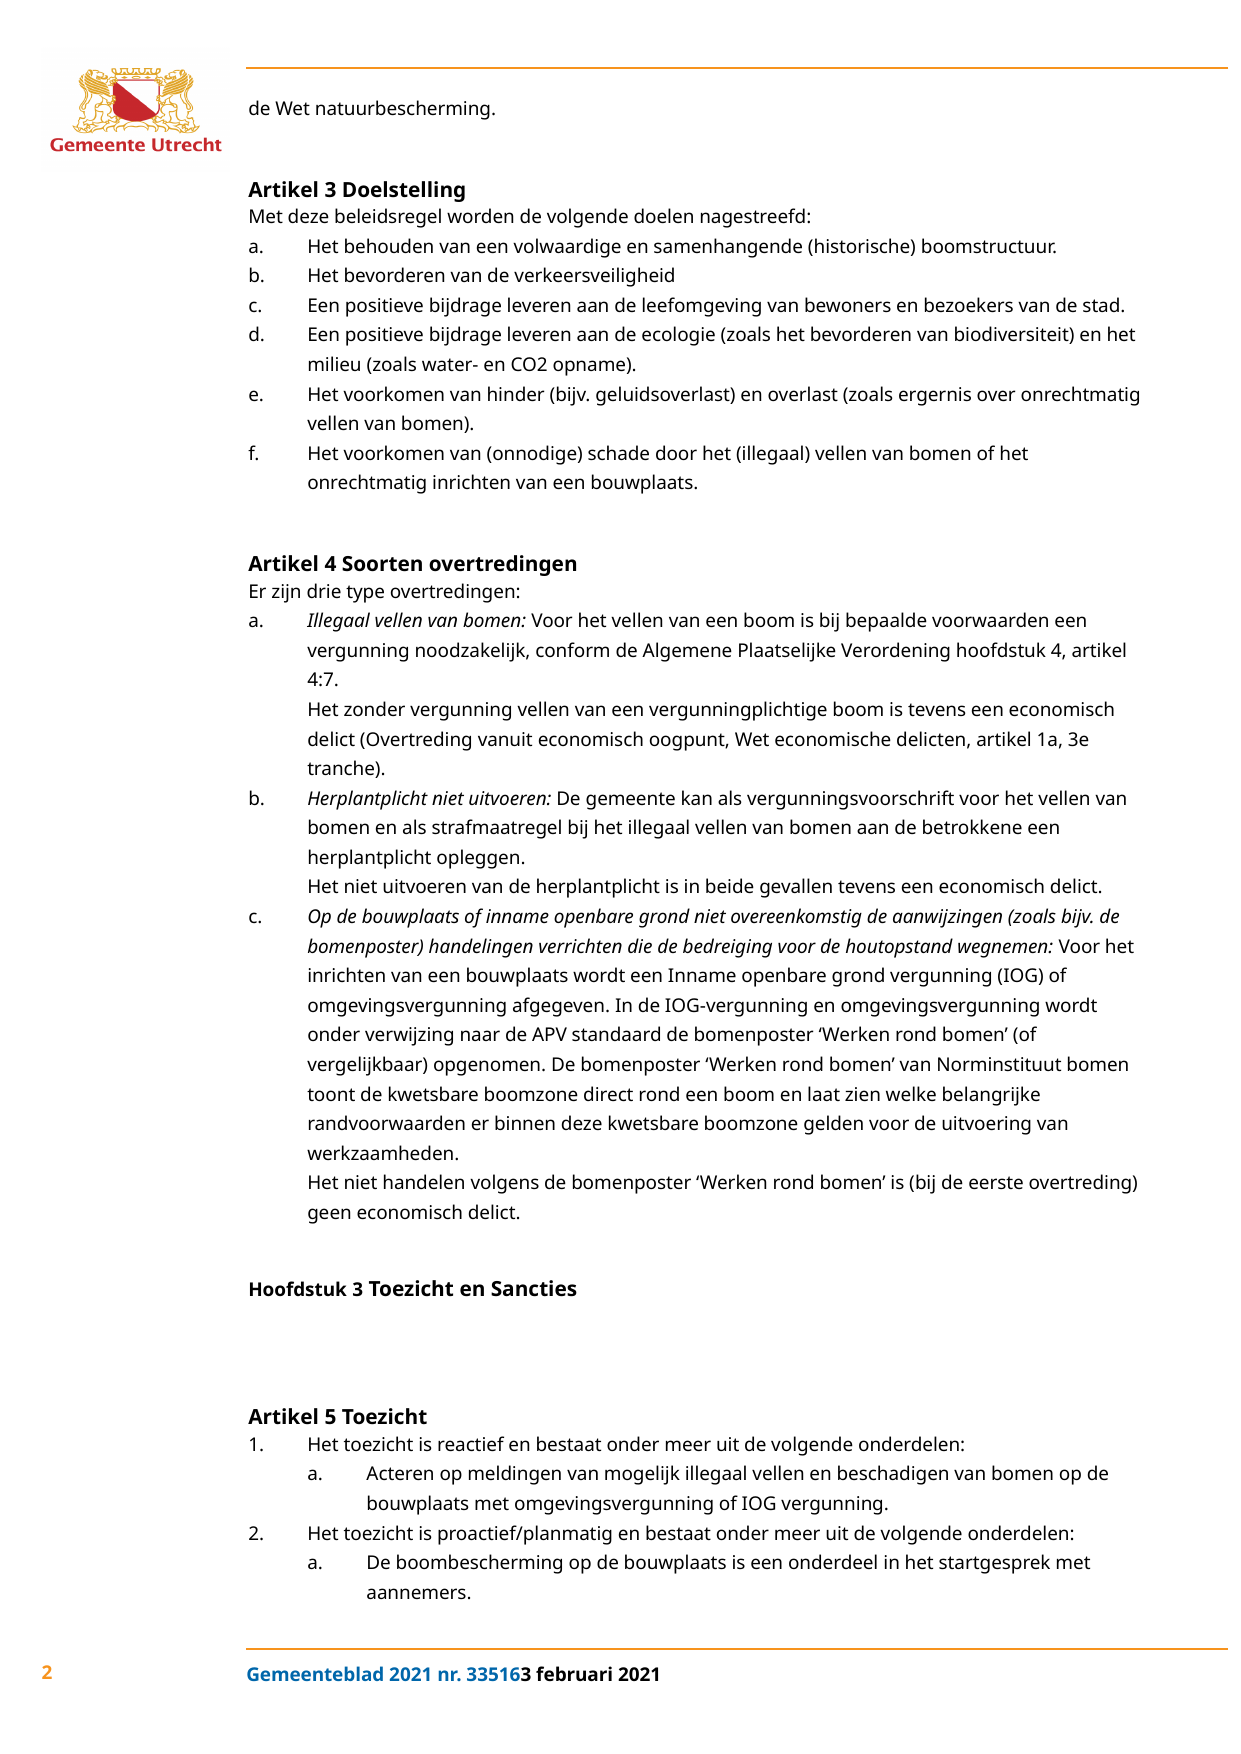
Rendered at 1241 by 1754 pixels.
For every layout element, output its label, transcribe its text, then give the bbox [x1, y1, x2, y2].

text Artikel 4 Soorten overtredingen [248, 549, 1152, 578]
text Er zijn drie type overtredingen: [248, 578, 1152, 604]
text Met deze beleidsregel worden de volgende doelen nagestreefd: [248, 203, 1152, 229]
list Het voorkomen van (onnodige) schade door het (illegaal) vellen van bomen of het onrechtmatig inrichten van een bouwplaats. [248, 440, 1152, 495]
list Illegaal vellen van bomen: Voor het vellen van een boom is bij bepaalde voorwaarden een vergunning noodzakelijk, conform de Algemene Plaatselijke Verordening hoofdstuk 4, artikel 4:7. [248, 607, 1152, 692]
text Hoofdstuk 3 Toezicht en Sancties [248, 1274, 1152, 1303]
picture [41, 47, 231, 172]
list Het toezicht is reactief en bestaat onder meer uit de volgende onderdelen: [248, 1431, 1152, 1457]
list Het niet uitvoeren van de herplantplicht is in beide gevallen tevens een economisch delict. [248, 874, 1152, 899]
list Acteren op meldingen van mogelijk illegaal vellen en beschadigen van bomen op de bouwplaats met omgevingsvergunning of IOG vergunning. [307, 1461, 1152, 1516]
list Het behouden van een volwaardige en samenhangende (historische) boomstructuur. [248, 233, 1152, 258]
list Een positieve bijdrage leveren aan de leefomgeving van bewoners en bezoekers van de stad. [248, 292, 1152, 318]
list Herplantplicht niet uitvoeren: De gemeente kan als vergunningsvoorschrift voor het vellen van bomen en als strafmaatregel bij het illegaal vellen van bomen aan de betrokkene een herplantplicht opleggen. [248, 785, 1152, 870]
text Artikel 5 Toezicht [248, 1402, 1152, 1431]
list De boombescherming op de bouwplaats is een onderdeel in het startgesprek met aannemers. [307, 1549, 1152, 1604]
list Op de bouwplaats of inname openbare grond niet overeenkomstig de aanwijzingen (zoals bijv. de bomenposter) handelingen verrichten die de bedreiging voor de houtopstand wegnemen: Voor het inrichten van een bouwplaats wordt een Inname openbare grond vergunning (IOG) of omgevingsvergunning afgegeven. In de IOG-vergunning en omgevingsvergunning wordt onder verwijzing naar de APV standaard de bomenposter ‘Werken rond bomen’ (of vergelijkbaar) opgenomen. De bomenposter ‘Werken rond bomen’ van Norminstituut bomen toont de kwetsbare boomzone direct rond een boom en laat zien welke belangrijke randvoorwaarden er binnen deze kwetsbare boomzone gelden voor de uitvoering van werkzaamheden. [248, 903, 1152, 1166]
list Het niet handelen volgens de bomenposter ‘Werken rond bomen’ is (bij de eerste overtreding) geen economisch delict. [248, 1169, 1152, 1225]
list Het voorkomen van hinder (bijv. geluidsoverlast) en overlast (zoals ergernis over onrechtmatig vellen van bomen). [248, 381, 1152, 436]
list Het zonder vergunning vellen van een vergunningplichtige boom is tevens een economisch delict (Overtreding vanuit economisch oogpunt, Wet economische delicten, artikel 1a, 3e tranche). [248, 696, 1152, 781]
list Het bevorderen van de verkeersveiligheid [248, 262, 1152, 288]
text Artikel 3 Doelstelling [248, 175, 1152, 203]
list Het toezicht is proactief/planmatig en bestaat onder meer uit de volgende onderdelen: [248, 1520, 1152, 1545]
text de Wet natuurbescherming. [248, 95, 1152, 121]
list Een positieve bijdrage leveren aan de ecologie (zoals het bevorderen van biodiversiteit) en het milieu (zoals water- en CO2 opname). [248, 322, 1152, 377]
